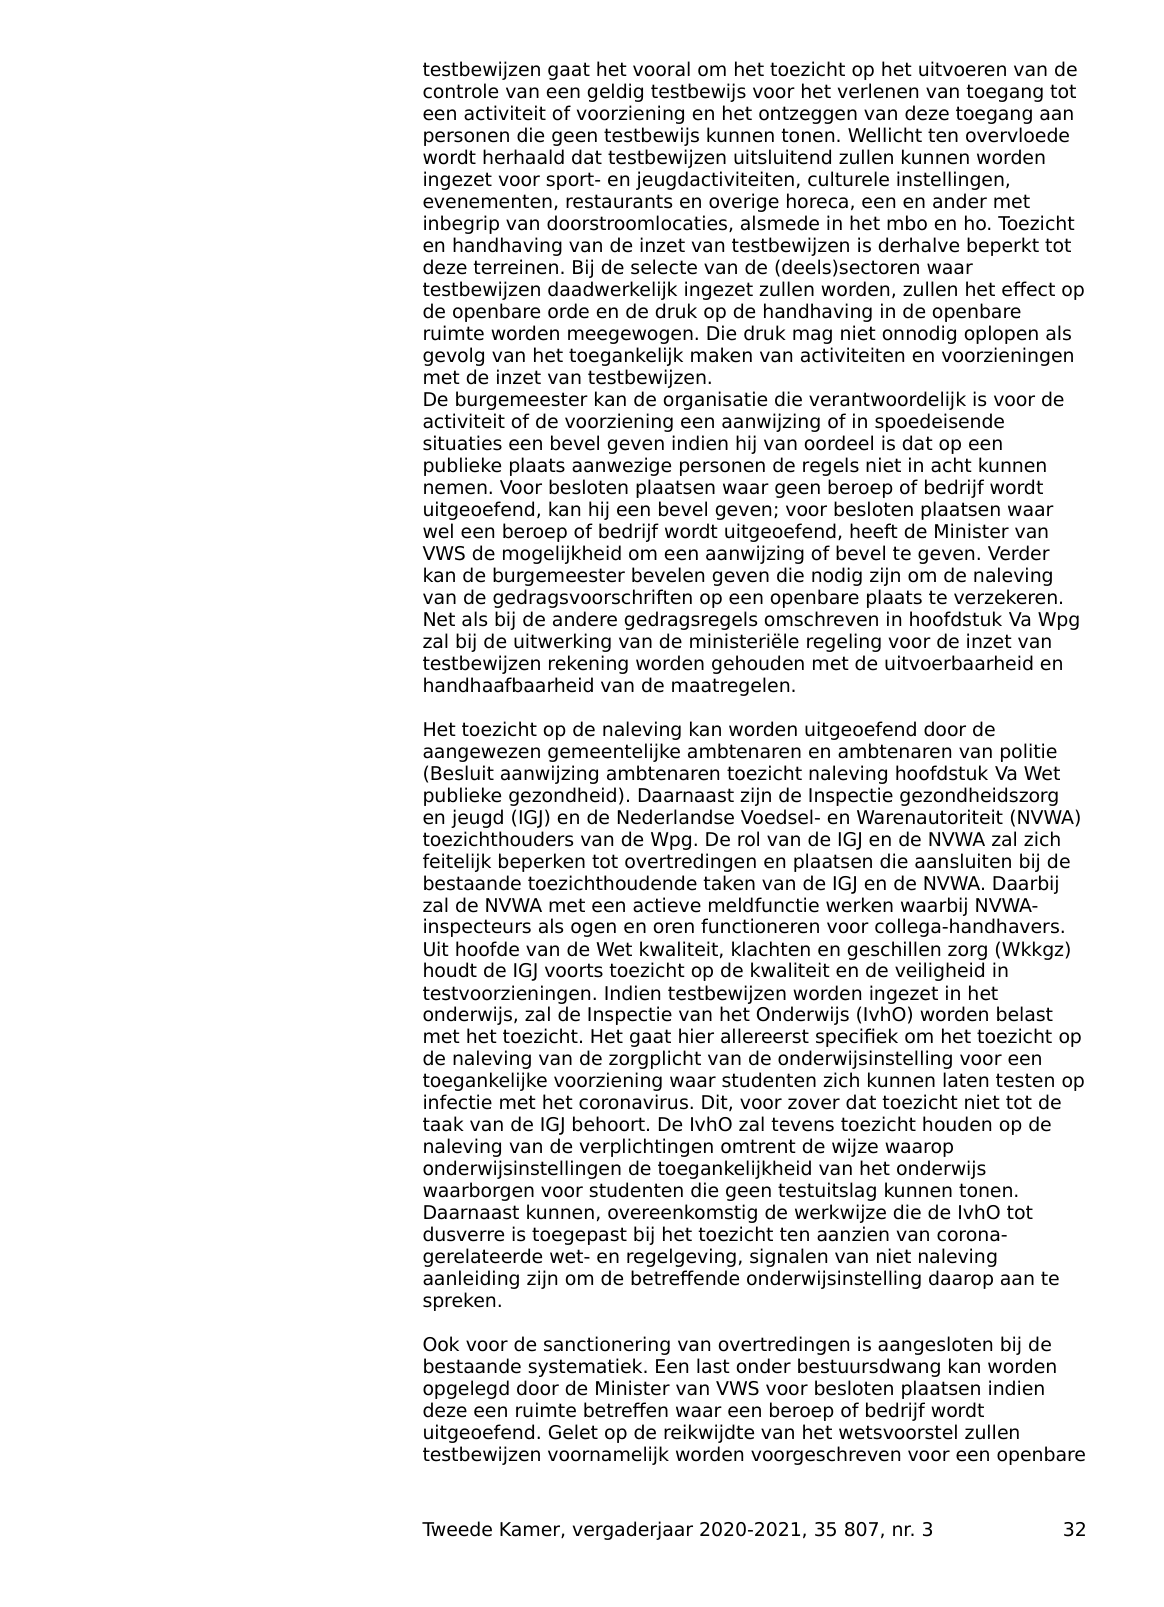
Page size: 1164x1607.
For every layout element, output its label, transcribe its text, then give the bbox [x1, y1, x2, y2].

text Het toezicht op de naleving kan worden uitgeoefend door de aangewezen gemeentelijke ambtenaren en ambtenaren van politie (Besluit aanwijzing ambtenaren toezicht naleving hoofdstuk Va Wet publieke gezondheid). Daarnaast zijn de Inspectie gezondheidszorg en jeugd (IGJ) en de Nederlandse Voedsel- en Warenautoriteit (NVWA) toezichthouders van de Wpg. De rol van de IGJ en de NVWA zal zich feitelijk beperken tot overtredingen en plaatsen die aansluiten bij de bestaande toezichthoudende taken van de IGJ en de NVWA. Daarbij zal de NVWA met een actieve meldfunctie werken waarbij NVWA-inspecteurs als ogen en oren functioneren voor collega-handhavers. Uit hoofde van de Wet kwaliteit, klachten en geschillen zorg (Wkkgz) houdt de IGJ voorts toezicht op de kwaliteit en de veiligheid in testvoorzieningen. Indien testbewijzen worden ingezet in het onderwijs, zal de Inspectie van het Onderwijs (IvhO) worden belast met het toezicht. Het gaat hier allereerst specifiek om het toezicht op de naleving van de zorgplicht van de onderwijsinstelling voor een toegankelijke voorziening waar studenten zich kunnen laten testen op infectie met het coronavirus. Dit, voor zover dat toezicht niet tot de taak van de IGJ behoort. De IvhO zal tevens toezicht houden op de naleving van de verplichtingen omtrent de wijze waarop onderwijsinstellingen de toegankelijkheid van het onderwijs waarborgen voor studenten die geen testuitslag kunnen tonen. Daarnaast kunnen, overeenkomstig de werkwijze die de IvhO tot dusverre is toegepast bij het toezicht ten aanzien van corona-gerelateerde wet- en regelgeving, signalen van niet naleving aanleiding zijn om de betreffende onderwijsinstelling daarop aan te spreken. [422, 719, 1087, 1312]
text De burgemeester kan de organisatie die verantwoordelijk is voor de activiteit of de voorziening een aanwijzing of in spoedeisende situaties een bevel geven indien hij van oordeel is dat op een publieke plaats aanwezige personen de regels niet in acht kunnen nemen. Voor besloten plaatsen waar geen beroep of bedrijf wordt uitgeoefend, kan hij een bevel geven; voor besloten plaatsen waar wel een beroep of bedrijf wordt uitgeoefend, heeft de Minister van VWS de mogelijkheid om een aanwijzing of bevel te geven. Verder kan de burgemeester bevelen geven die nodig zijn om de naleving van de gedragsvoorschriften op een openbare plaats te verzekeren. Net als bij de andere gedragsregels omschreven in hoofdstuk Va Wpg zal bij de uitwerking van de ministeriële regeling voor de inzet van testbewijzen rekening worden gehouden met de uitvoerbaarheid en handhaafbaarheid van de maatregelen. [422, 389, 1087, 696]
text Ook voor de sanctionering van overtredingen is aangesloten bij de bestaande systematiek. Een last onder bestuursdwang kan worden opgelegd door de Minister van VWS voor besloten plaatsen indien deze een ruimte betreffen waar een beroep of bedrijf wordt uitgeoefend. Gelet op de reikwijdte van het wetsvoorstel zullen testbewijzen voornamelijk worden voorgeschreven voor een openbare [422, 1334, 1087, 1466]
text testbewijzen gaat het vooral om het toezicht op het uitvoeren van de controle van een geldig testbewijs voor het verlenen van toegang tot een activiteit of voorziening en het ontzeggen van deze toegang aan personen die geen testbewijs kunnen tonen. Wellicht ten overvloede wordt herhaald dat testbewijzen uitsluitend zullen kunnen worden ingezet voor sport- en jeugdactiviteiten, culturele instellingen, evenementen, restaurants en overige horeca, een en ander met inbegrip van doorstroomlocaties, alsmede in het mbo en ho. Toezicht en handhaving van de inzet van testbewijzen is derhalve beperkt tot deze terreinen. Bij de selecte van de (deels)sectoren waar testbewijzen daadwerkelijk ingezet zullen worden, zullen het effect op de openbare orde en de druk op de handhaving in de openbare ruimte worden meegewogen. Die druk mag niet onnodig oplopen als gevolg van het toegankelijk maken van activiteiten en voorzieningen met de inzet van testbewijzen. [422, 59, 1087, 389]
